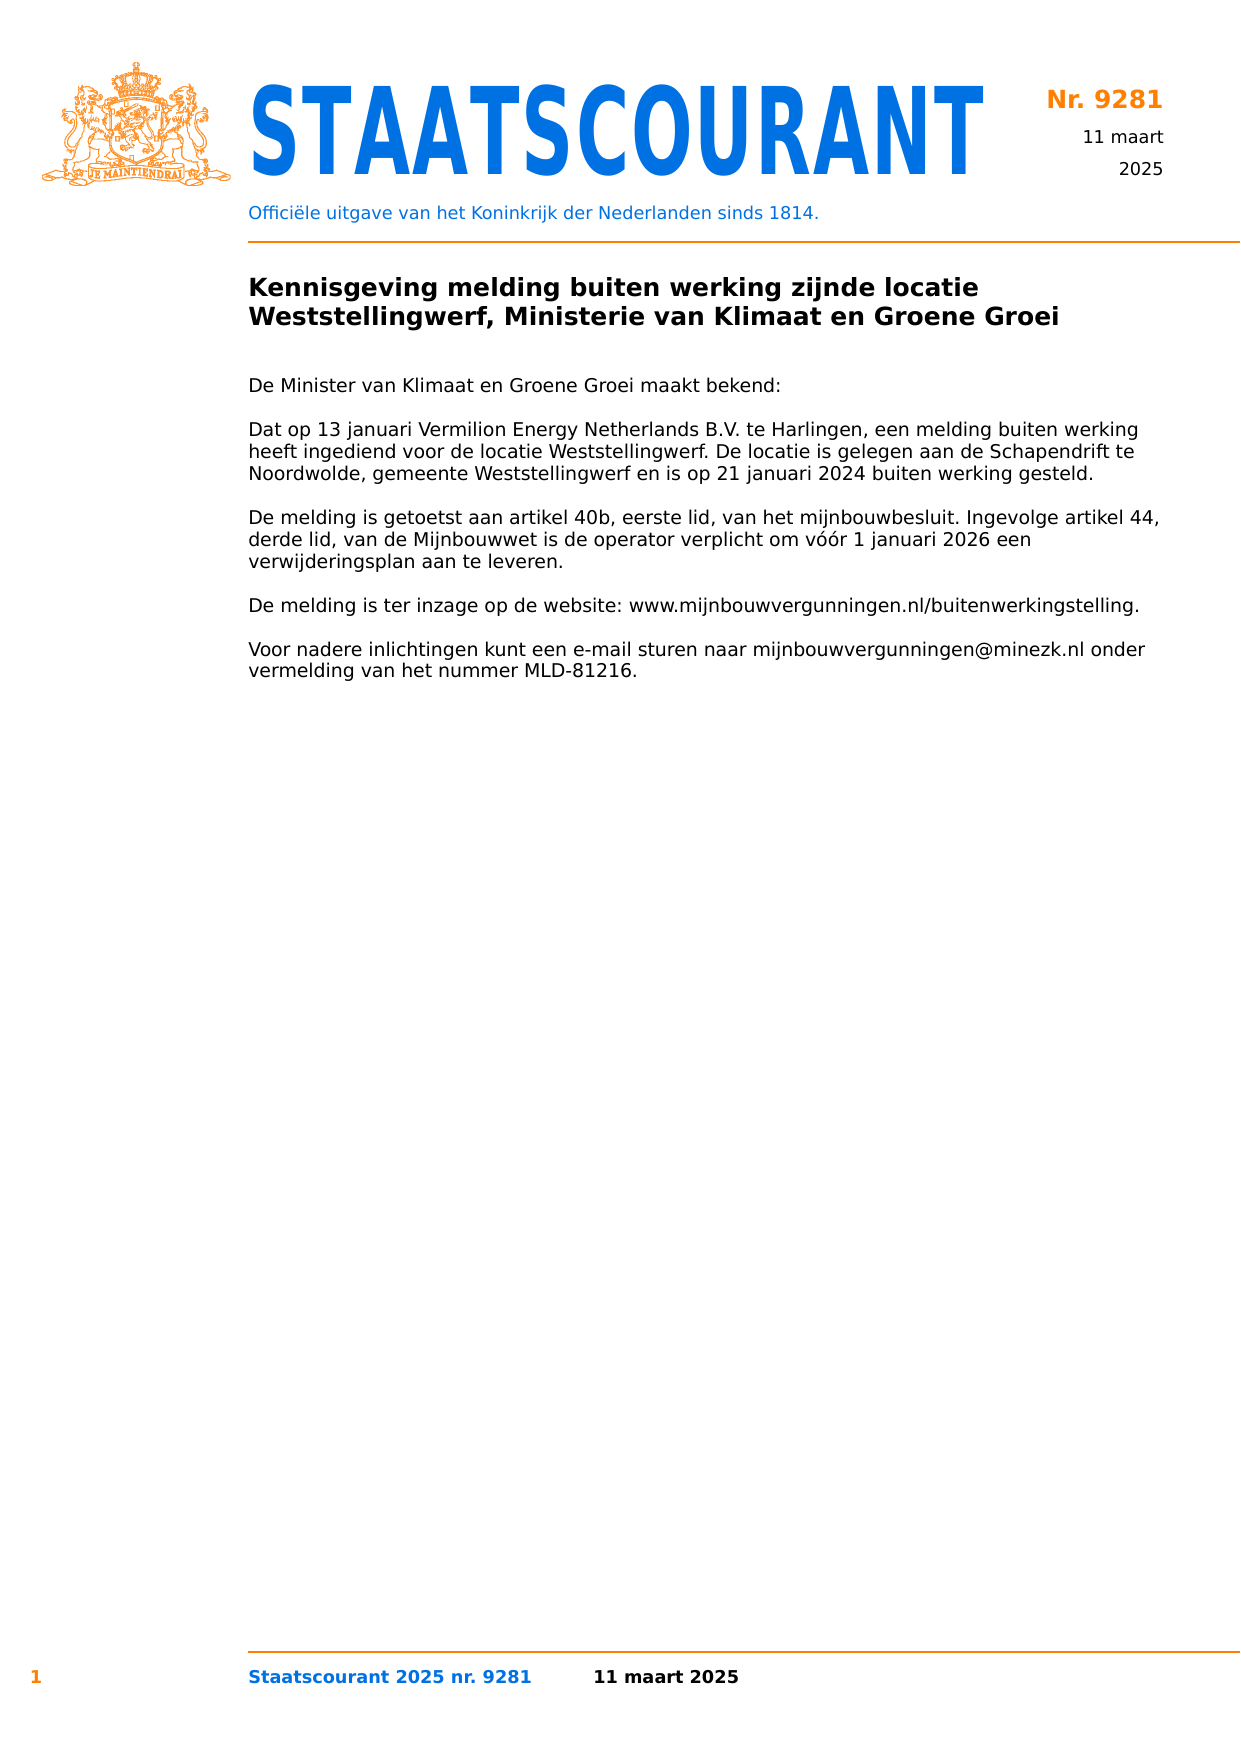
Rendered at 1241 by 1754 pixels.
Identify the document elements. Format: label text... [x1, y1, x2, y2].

text Voor nadere inlichtingen kunt een e-mail sturen naar mijnbouwvergunningen@minezk.nl onder vermelding van het nummer MLD-81216. [248, 638, 1163, 682]
table_cell 2025 [998, 153, 1240, 203]
table_header STAATSCOURANT [248, 62, 998, 203]
picture [41, 62, 231, 186]
table_header [25, 62, 248, 241]
text De Minister van Klimaat en Groene Groei maakt bekend: [248, 375, 1163, 397]
table_cell 11 maart [998, 121, 1240, 153]
table_header Nr. 9281 [998, 62, 1240, 121]
table_cell Officiële uitgave van het Koninkrijk der Nederlanden sinds 1814. [248, 203, 1240, 241]
subtitle Kennisgeving melding buiten werking zijnde locatie Weststellingwerf, Ministerie van Klimaat en Groene Groei [248, 273, 1163, 331]
text De melding is ter inzage op de website: www.mijnbouwvergunningen.nl/buitenwerkingstelling. [248, 594, 1163, 617]
text De melding is getoetst aan artikel 40b, eerste lid, van het mijnbouwbesluit. Ingevolge artikel 44, derde lid, van de Mijnbouwwet is de operator verplicht om vóór 1 januari 2026 een verwijderingsplan aan te leveren. [248, 507, 1163, 573]
text Dat op 13 januari Vermilion Energy Netherlands B.V. te Harlingen, een melding buiten werking heeft ingediend voor de locatie Weststellingwerf. De locatie is gelegen aan de Schapendrift te Noordwolde, gemeente Weststellingwerf en is op 21 januari 2024 buiten werking gesteld. [248, 419, 1163, 485]
